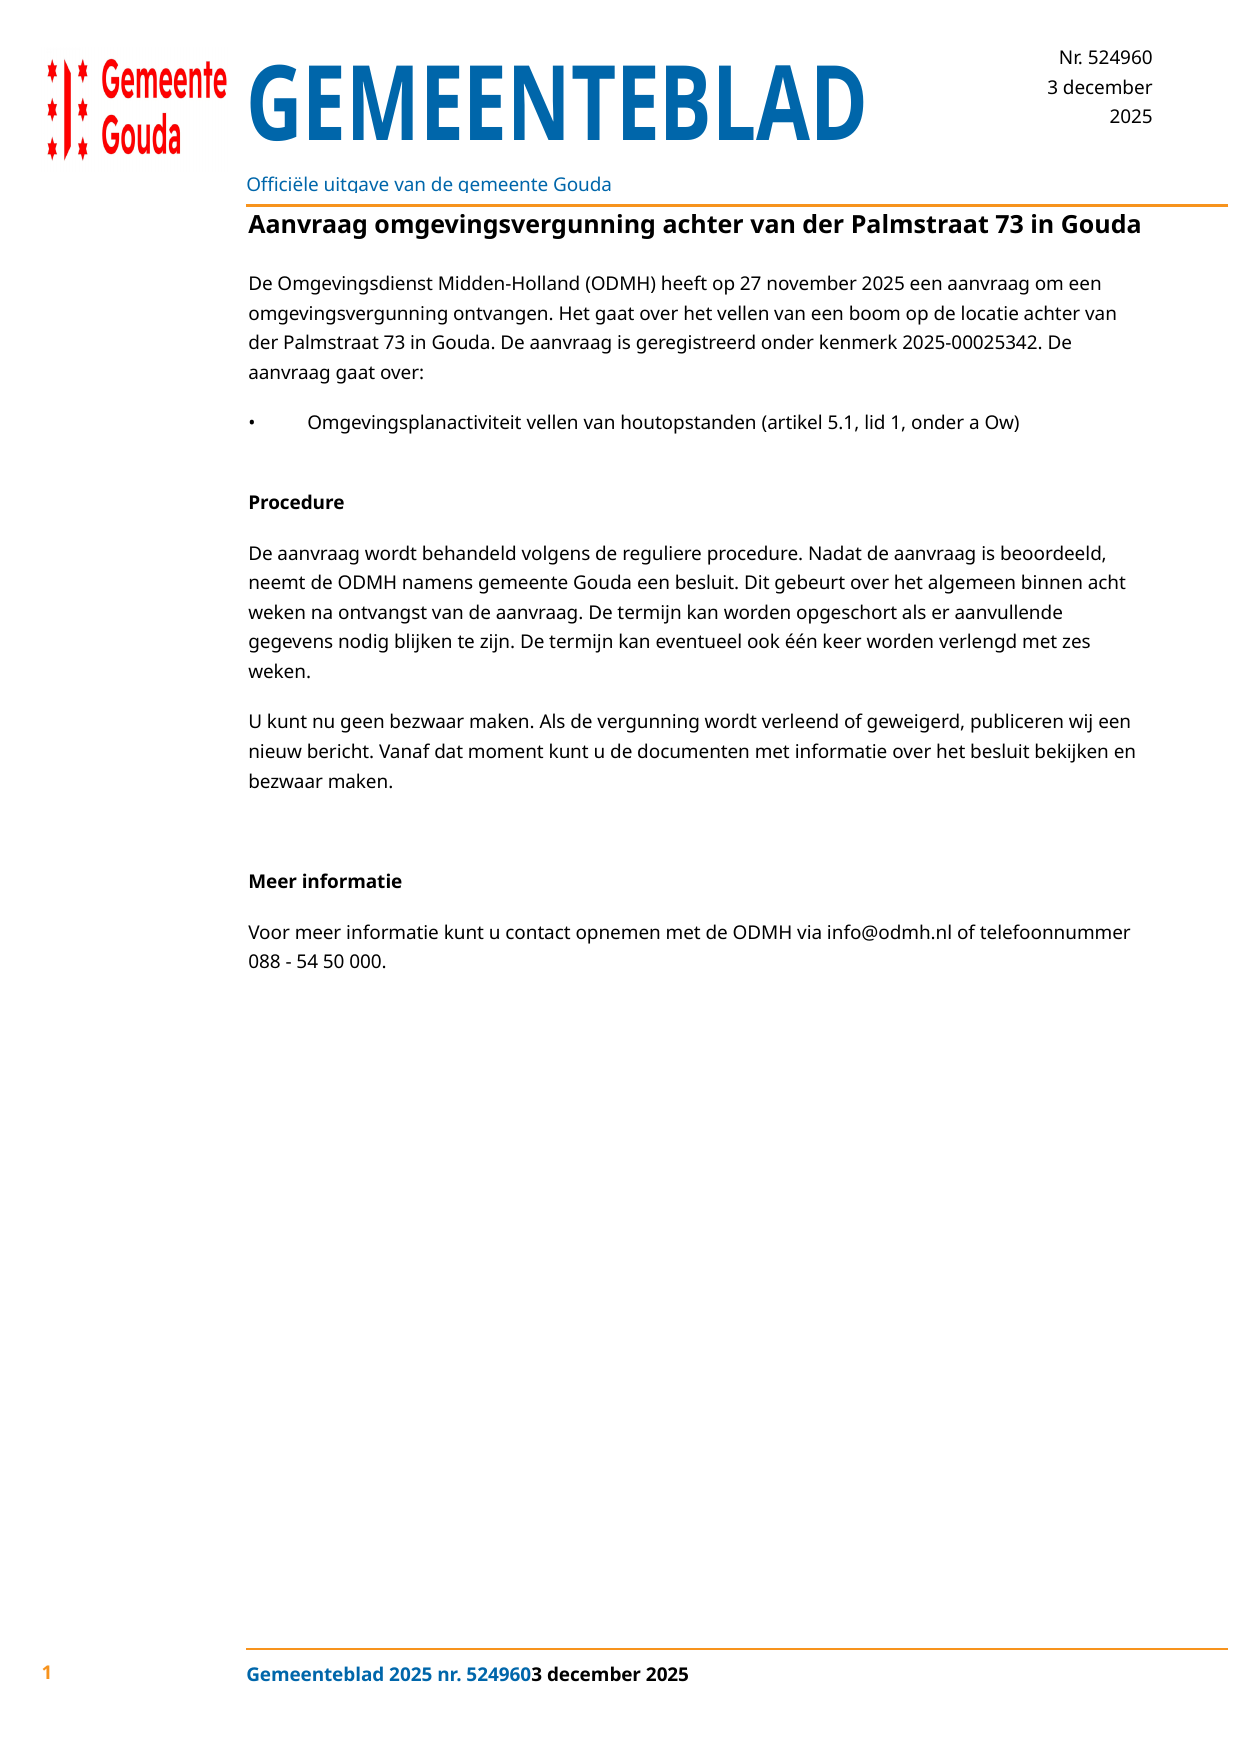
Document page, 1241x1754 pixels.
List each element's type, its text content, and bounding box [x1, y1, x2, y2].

text Aanvraag omgevingsvergunning achter van der Palmstraat 73 in Gouda [248, 207, 1152, 241]
text Voor meer informatie kunt u contact opnemen met de ODMH via info@odmh.nl of telefoonnummer 088 - 54 50 000. [248, 919, 1152, 974]
text De Omgevingsdienst Midden-Holland (ODMH) heeft op 27 november 2025 een aanvraag om een omgevingsvergunning ontvangen. Het gaat over het vellen van een boom op de locatie achter van der Palmstraat 73 in Gouda. De aanvraag is geregistreerd onder kenmerk 2025-00025342. De aanvraag gaat over: [248, 270, 1152, 385]
picture [41, 47, 231, 172]
text Procedure [248, 489, 1152, 515]
list Omgevingsplanactiviteit vellen van houtopstanden (artikel 5.1, lid 1, onder a Ow) [248, 409, 1152, 435]
text U kunt nu geen bezwaar maken. Als de vergunning wordt verleend of geweigerd, publiceren wij een nieuw bericht. Vanaf dat moment kunt u de documenten met informatie over het besluit bekijken en bezwaar maken. [248, 709, 1152, 793]
text Meer informatie [248, 869, 1152, 894]
text De aanvraag wordt behandeld volgens de reguliere procedure. Nadat de aanvraag is beoordeeld, neemt de ODMH namens gemeente Gouda een besluit. Dit gebeurt over het algemeen binnen acht weken na ontvangst van de aanvraag. De termijn kan worden opgeschort als er aanvullende gegevens nodig blijken te zijn. De termijn kan eventueel ook één keer worden verlengd met zes weken. [248, 540, 1152, 684]
